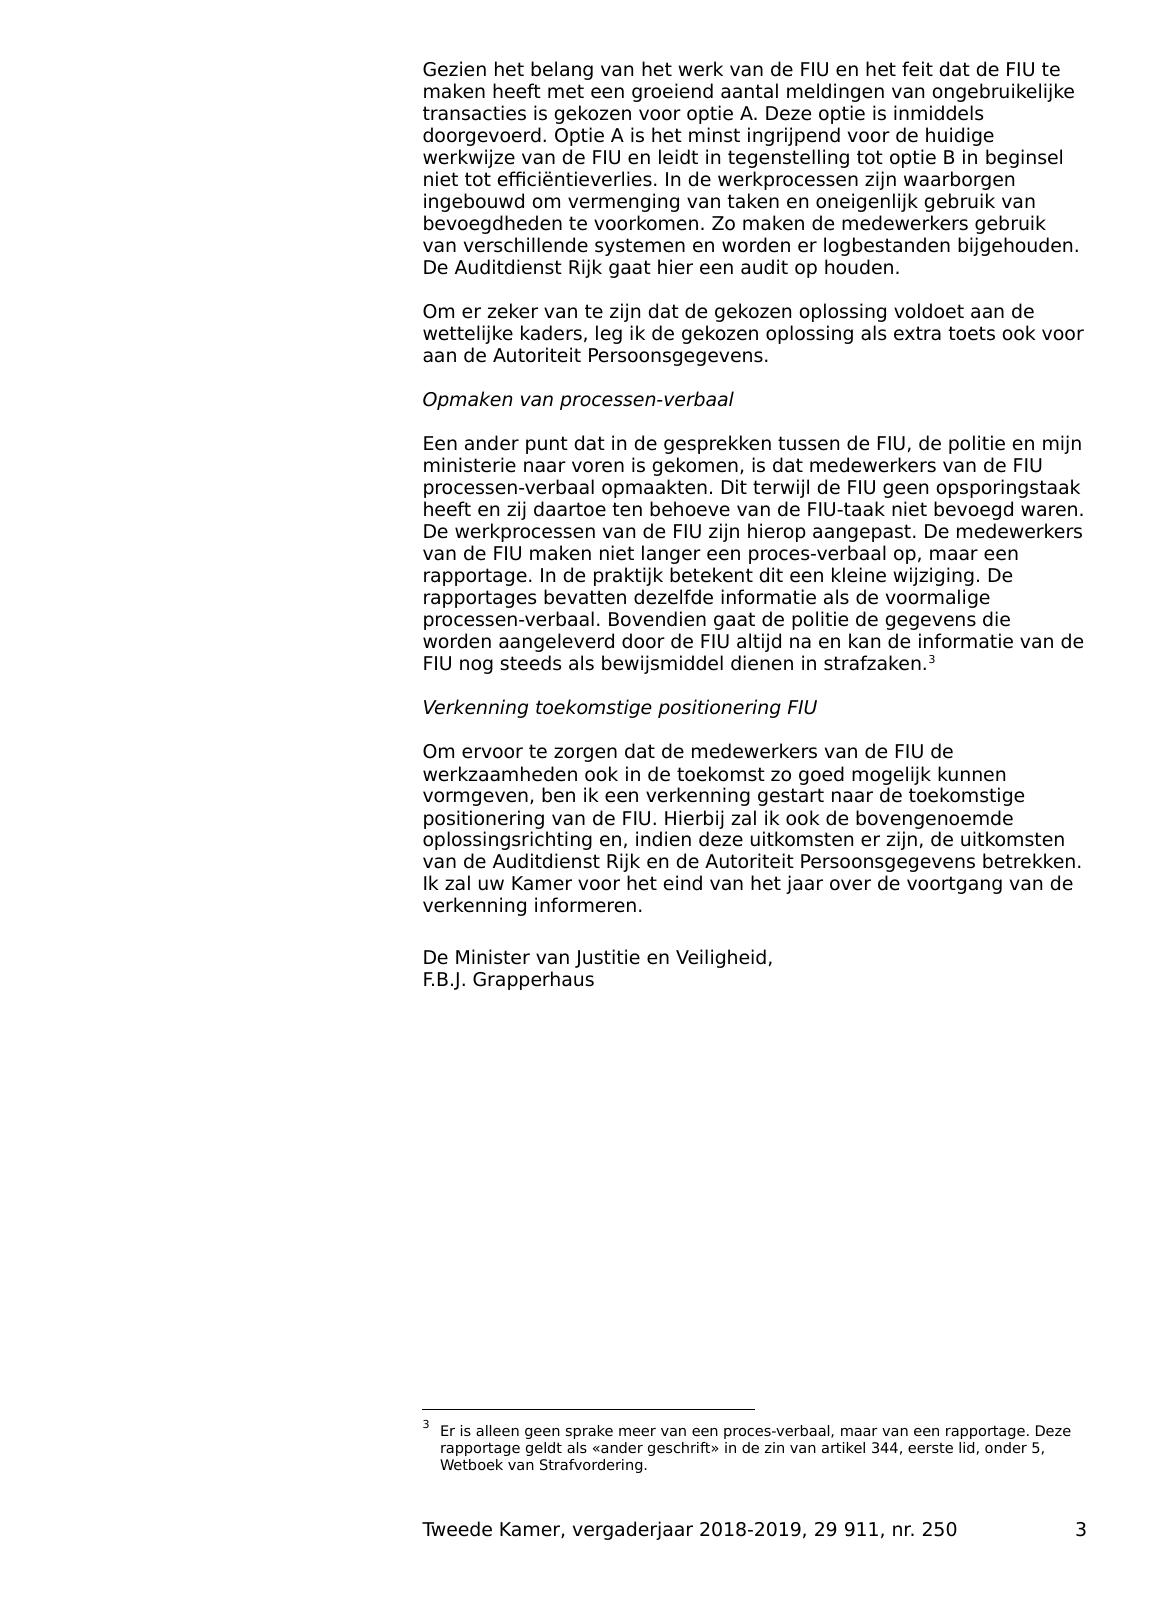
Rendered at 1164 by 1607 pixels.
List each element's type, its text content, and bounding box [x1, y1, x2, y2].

text Er is alleen geen sprake meer van een proces-verbaal, maar van een rapportage. Deze rapportage geldt als «ander geschrift» in de zin van artikel 344, eerste lid, onder 5, Wetboek van Strafvordering. [422, 1418, 1087, 1474]
subtitle Verkenning toekomstige positionering FIU [422, 697, 1087, 719]
text De Minister van Justitie en Veiligheid, F.B.J. Grapperhaus [422, 947, 1087, 991]
text Om ervoor te zorgen dat de medewerkers van de FIU de werkzaamheden ook in de toekomst zo goed mogelijk kunnen vormgeven, ben ik een verkenning gestart naar de toekomstige positionering van de FIU. Hierbij zal ik ook de bovengenoemde oplossingsrichting en, indien deze uitkomsten er zijn, de uitkomsten van de Auditdienst Rijk en de Autoriteit Persoonsgegevens betrekken. Ik zal uw Kamer voor het eind van het jaar over de voortgang van de verkenning informeren. [422, 741, 1087, 917]
text Een ander punt dat in de gesprekken tussen de FIU, de politie en mijn ministerie naar voren is gekomen, is dat medewerkers van de FIU processen-verbaal opmaakten. Dit terwijl de FIU geen opsporingstaak heeft en zij daartoe ten behoeve van de FIU-taak niet bevoegd waren. De werkprocessen van de FIU zijn hierop aangepast. De medewerkers van de FIU maken niet langer een proces-verbaal op, maar een rapportage. In de praktijk betekent dit een kleine wijziging. De rapportages bevatten dezelfde informatie als de voormalige processen-verbaal. Bovendien gaat de politie de gegevens die worden aangeleverd door de FIU altijd na en kan de informatie van de FIU nog steeds als bewijsmiddel dienen in strafzaken. [422, 433, 1087, 675]
text Om er zeker van te zijn dat de gekozen oplossing voldoet aan de wettelijke kaders, leg ik de gekozen oplossing als extra toets ook voor aan de Autoriteit Persoonsgegevens. [422, 301, 1087, 367]
text Gezien het belang van het werk van de FIU en het feit dat de FIU te maken heeft met een groeiend aantal meldingen van ongebruikelijke transacties is gekozen voor optie A. Deze optie is inmiddels doorgevoerd. Optie A is het minst ingrijpend voor de huidige werkwijze van de FIU en leidt in tegenstelling tot optie B in beginsel niet tot efficiëntieverlies. In de werkprocessen zijn waarborgen ingebouwd om vermenging van taken en oneigenlijk gebruik van bevoegdheden te voorkomen. Zo maken de medewerkers gebruik van verschillende systemen en worden er logbestanden bijgehouden. De Auditdienst Rijk gaat hier een audit op houden. [422, 59, 1087, 279]
subtitle Opmaken van processen-verbaal [422, 389, 1087, 411]
